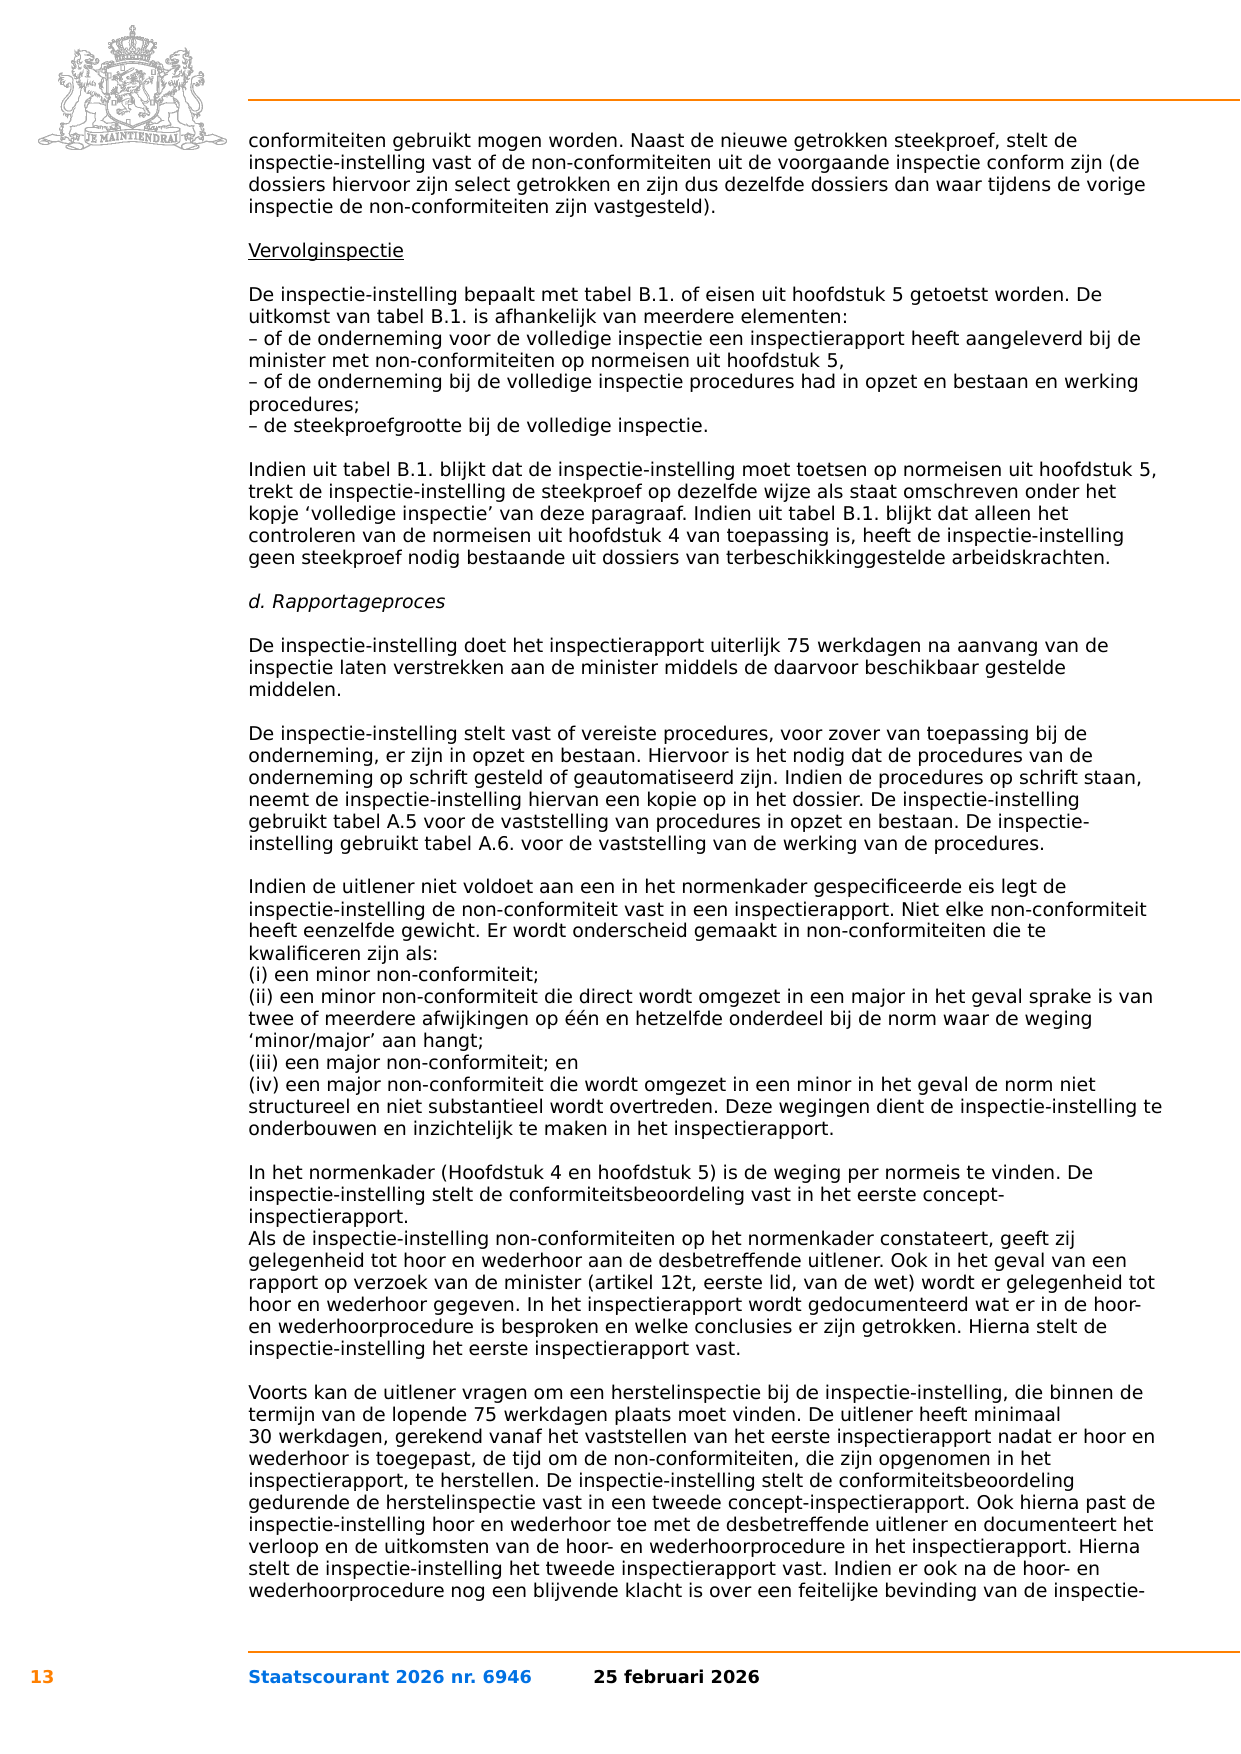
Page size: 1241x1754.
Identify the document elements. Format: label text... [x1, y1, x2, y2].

text – de steekproefgrootte bij de volledige inspectie. [248, 415, 1163, 437]
text De inspectie-instelling doet het inspectierapport uiterlijk 75 werkdagen na aanvang van de inspectie laten verstrekken aan de minister middels de daarvoor beschikbaar gestelde middelen. [248, 635, 1163, 701]
subtitle Vervolginspectie [248, 240, 1163, 262]
text (ii) een minor non-conformiteit die direct wordt omgezet in een major in het geval sprake is van twee of meerdere afwijkingen op één en hetzelfde onderdeel bij de norm waar de weging ‘minor/major’ aan hangt; [248, 986, 1163, 1052]
text (i) een minor non-conformiteit; [248, 964, 1163, 986]
text De inspectie-instelling bepaalt met tabel B.1. of eisen uit hoofdstuk 5 getoetst worden. De uitkomst van tabel B.1. is afhankelijk van meerdere elementen: [248, 283, 1163, 327]
text Indien uit tabel B.1. blijkt dat de inspectie-instelling moet toetsen op normeisen uit hoofdstuk 5, trekt de inspectie-instelling de steekproef op dezelfde wijze als staat omschreven onder het kopje ‘volledige inspectie’ van deze paragraaf. Indien uit tabel B.1. blijkt dat alleen het controleren van de normeisen uit hoofdstuk 4 van toepassing is, heeft de inspectie-instelling geen steekproef nodig bestaande uit dossiers van terbeschikkinggestelde arbeidskrachten. [248, 459, 1163, 569]
text – of de onderneming bij de volledige inspectie procedures had in opzet en bestaan en werking procedures; [248, 371, 1163, 415]
text Voorts kan de uitlener vragen om een herstelinspectie bij de inspectie-instelling, die binnen de termijn van de lopende 75 werkdagen plaats moet vinden. De uitlener heeft minimaal 30 werkdagen, gerekend vanaf het vaststellen van het eerste inspectierapport nadat er hoor en wederhoor is toegepast, de tijd om de non-conformiteiten, die zijn opgenomen in het inspectierapport, te herstellen. De inspectie-instelling stelt de conformiteitsbeoordeling gedurende de herstelinspectie vast in een tweede concept-inspectierapport. Ook hierna past de inspectie-instelling hoor en wederhoor toe met de desbetreffende uitlener en documenteert het verloop en de uitkomsten van de hoor- en wederhoorprocedure in het inspectierapport. Hierna stelt de inspectie-instelling het tweede inspectierapport vast. Indien er ook na de hoor- en wederhoorprocedure nog een blijvende klacht is over een feitelijke bevinding van de inspectie- [248, 1382, 1163, 1602]
text (iv) een major non-conformiteit die wordt omgezet in een minor in het geval de norm niet structureel en niet substantieel wordt overtreden. Deze wegingen dient de inspectie-instelling te onderbouwen en inzichtelijk te maken in het inspectierapport. [248, 1074, 1163, 1140]
text conformiteiten gebruikt mogen worden. Naast de nieuwe getrokken steekproef, stelt de inspectie-instelling vast of de non-conformiteiten uit de voorgaande inspectie conform zijn (de dossiers hiervoor zijn select getrokken en zijn dus dezelfde dossiers dan waar tijdens de vorige inspectie de non-conformiteiten zijn vastgesteld). [248, 130, 1163, 218]
text De inspectie-instelling stelt vast of vereiste procedures, voor zover van toepassing bij de onderneming, er zijn in opzet en bestaan. Hiervoor is het nodig dat de procedures van de onderneming op schrift gesteld of geautomatiseerd zijn. Indien de procedures op schrift staan, neemt de inspectie-instelling hiervan een kopie op in het dossier. De inspectie-instelling gebruikt tabel A.5 voor de vaststelling van procedures in opzet en bestaan. De inspectie-instelling gebruikt tabel A.6. voor de vaststelling van de werking van de procedures. [248, 723, 1163, 854]
subtitle d. Rapportageproces [248, 591, 1163, 613]
text (iii) een major non-conformiteit; en [248, 1052, 1163, 1074]
text In het normenkader (Hoofdstuk 4 en hoofdstuk 5) is de weging per normeis te vinden. De inspectie-instelling stelt de conformiteitsbeoordeling vast in het eerste concept-inspectierapport. [248, 1162, 1163, 1228]
text – of de onderneming voor de volledige inspectie een inspectierapport heeft aangeleverd bij de minister met non-conformiteiten op normeisen uit hoofdstuk 5, [248, 327, 1163, 371]
text Als de inspectie-instelling non-conformiteiten op het normenkader constateert, geeft zij gelegenheid tot hoor en wederhoor aan de desbetreffende uitlener. Ook in het geval van een rapport op verzoek van de minister (artikel 12t, eerste lid, van de wet) wordt er gelegenheid tot hoor en wederhoor gegeven. In het inspectierapport wordt gedocumenteerd wat er in de hoor- en wederhoorprocedure is besproken en welke conclusies er zijn getrokken. Hierna stelt de inspectie-instelling het eerste inspectierapport vast. [248, 1228, 1163, 1360]
text Indien de uitlener niet voldoet aan een in het normenkader gespecificeerde eis legt de inspectie-instelling de non-conformiteit vast in een inspectierapport. Niet elke non-conformiteit heeft eenzelfde gewicht. Er wordt onderscheid gemaakt in non-conformiteiten die te kwalificeren zijn als: [248, 876, 1163, 964]
picture [38, 25, 227, 150]
